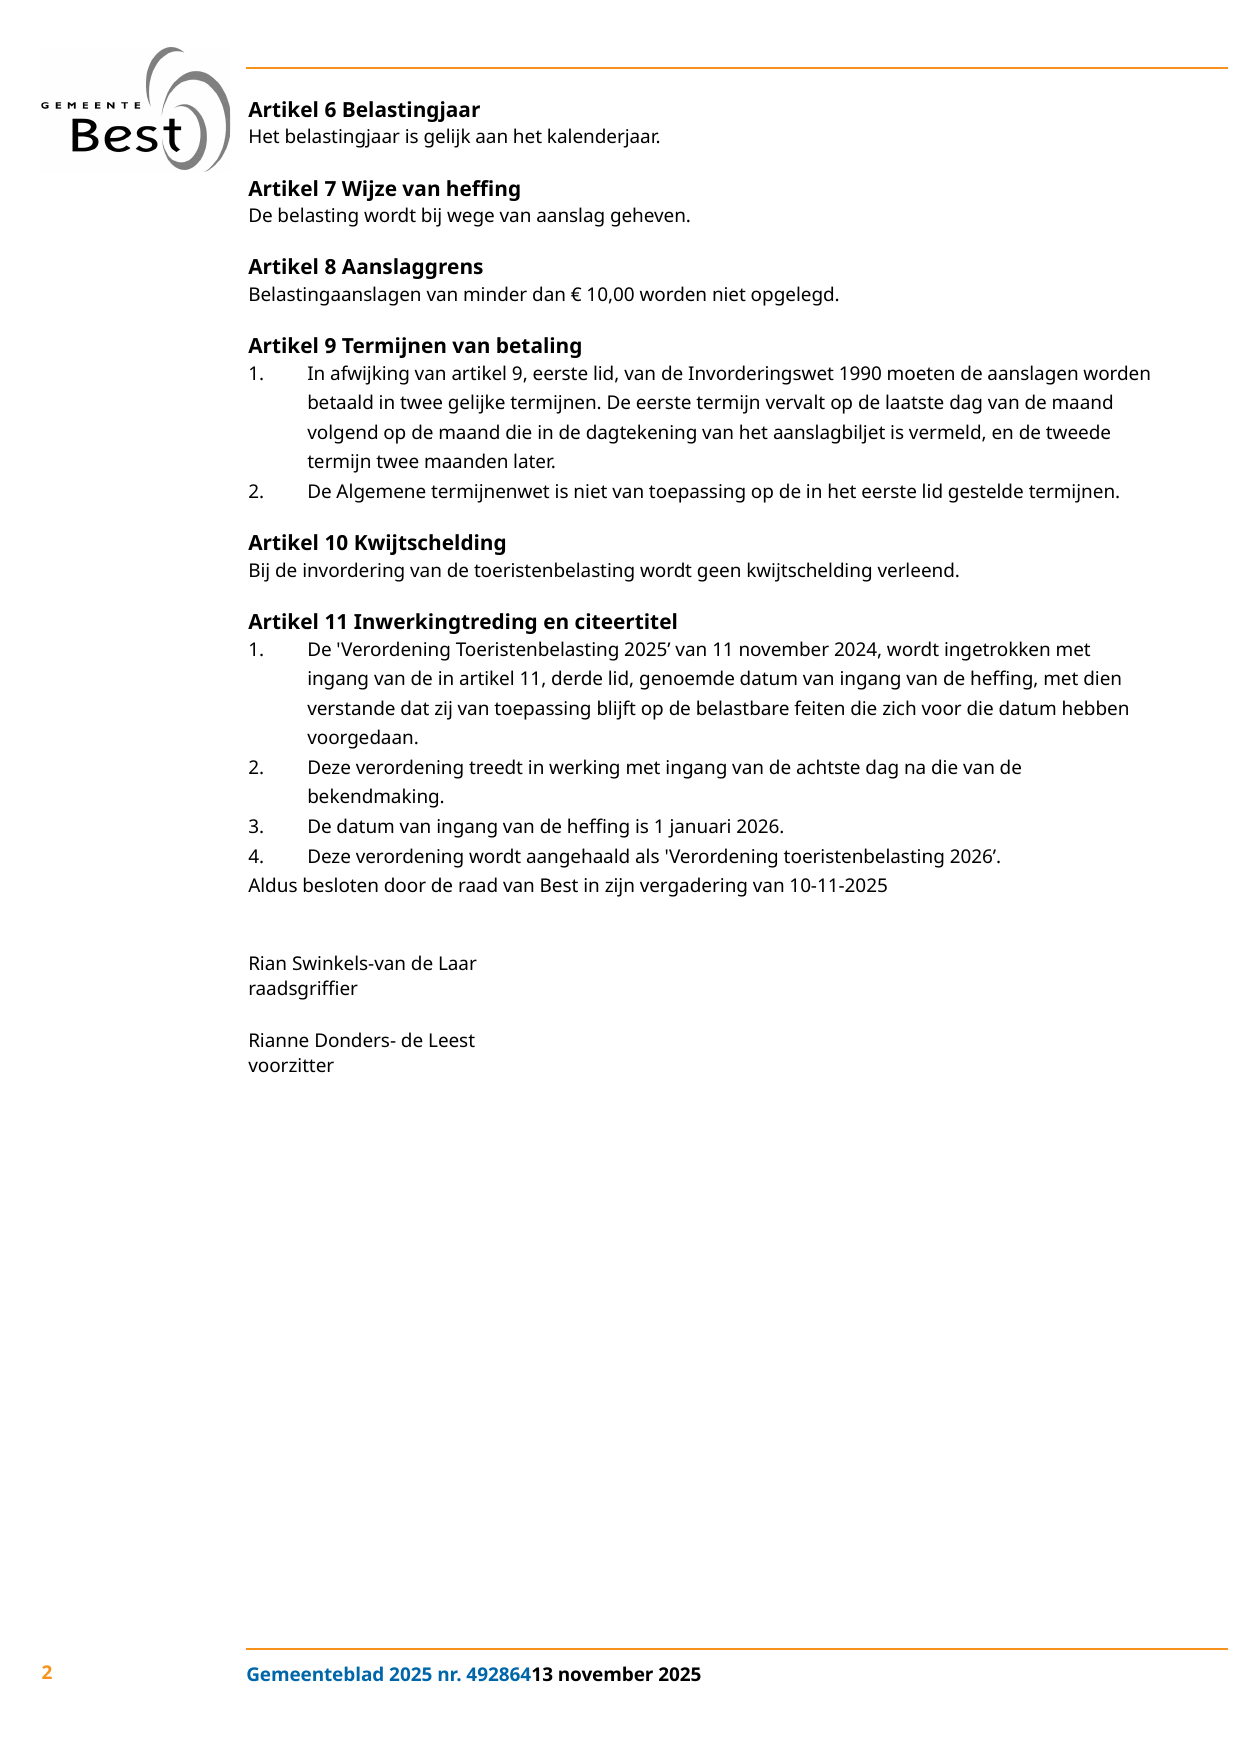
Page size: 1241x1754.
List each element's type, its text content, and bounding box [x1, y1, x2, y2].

list Deze verordening wordt aangehaald als 'Verordening toeristenbelasting 2026’. [248, 843, 1152, 869]
text Artikel 9 Termijnen van betaling [248, 331, 1152, 360]
text Aldus besloten door de raad van Best in zijn vergadering van 10-11-2025 [248, 872, 1152, 898]
picture [41, 47, 231, 172]
text Rianne Donders- de Leest [248, 1027, 1152, 1053]
text De belasting wordt bij wege van aanslag geheven. [248, 202, 1152, 228]
text Artikel 8 Aanslaggrens [248, 252, 1152, 281]
list Deze verordening treedt in werking met ingang van de achtste dag na die van de bekendmaking. [248, 754, 1152, 809]
text Artikel 6 Belastingjaar [248, 95, 1152, 123]
text Belastingaanslagen van minder dan € 10,00 worden niet opgelegd. [248, 281, 1152, 307]
list De Algemene termijnenwet is niet van toepassing op de in het eerste lid gestelde termijnen. [248, 478, 1152, 504]
text voorzitter [248, 1053, 1152, 1078]
text Rian Swinkels-van de Laar [248, 950, 1152, 975]
text Het belastingjaar is gelijk aan het kalenderjaar. [248, 123, 1152, 149]
text Artikel 7 Wijze van heffing [248, 174, 1152, 202]
list In afwijking van artikel 9, eerste lid, van de Invorderingswet 1990 moeten de aanslagen worden betaald in twee gelijke termijnen. De eerste termijn vervalt op de laatste dag van de maand volgend op de maand die in de dagtekening van het aanslagbiljet is vermeld, en de tweede termijn twee maanden later. [248, 360, 1152, 474]
text Bij de invordering van de toeristenbelasting wordt geen kwijtschelding verleend. [248, 557, 1152, 583]
text Artikel 10 Kwijtschelding [248, 528, 1152, 557]
list De datum van ingang van de heffing is 1 januari 2026. [248, 813, 1152, 839]
text raadsgriffier [248, 975, 1152, 1001]
text Artikel 11 Inwerkingtreding en citeertitel [248, 607, 1152, 636]
list De 'Verordening Toeristenbelasting 2025’ van 11 november 2024, wordt ingetrokken met ingang van de in artikel 11, derde lid, genoemde datum van ingang van de heffing, met dien verstande dat zij van toepassing blijft op de belastbare feiten die zich voor die datum hebben voorgedaan. [248, 636, 1152, 750]
